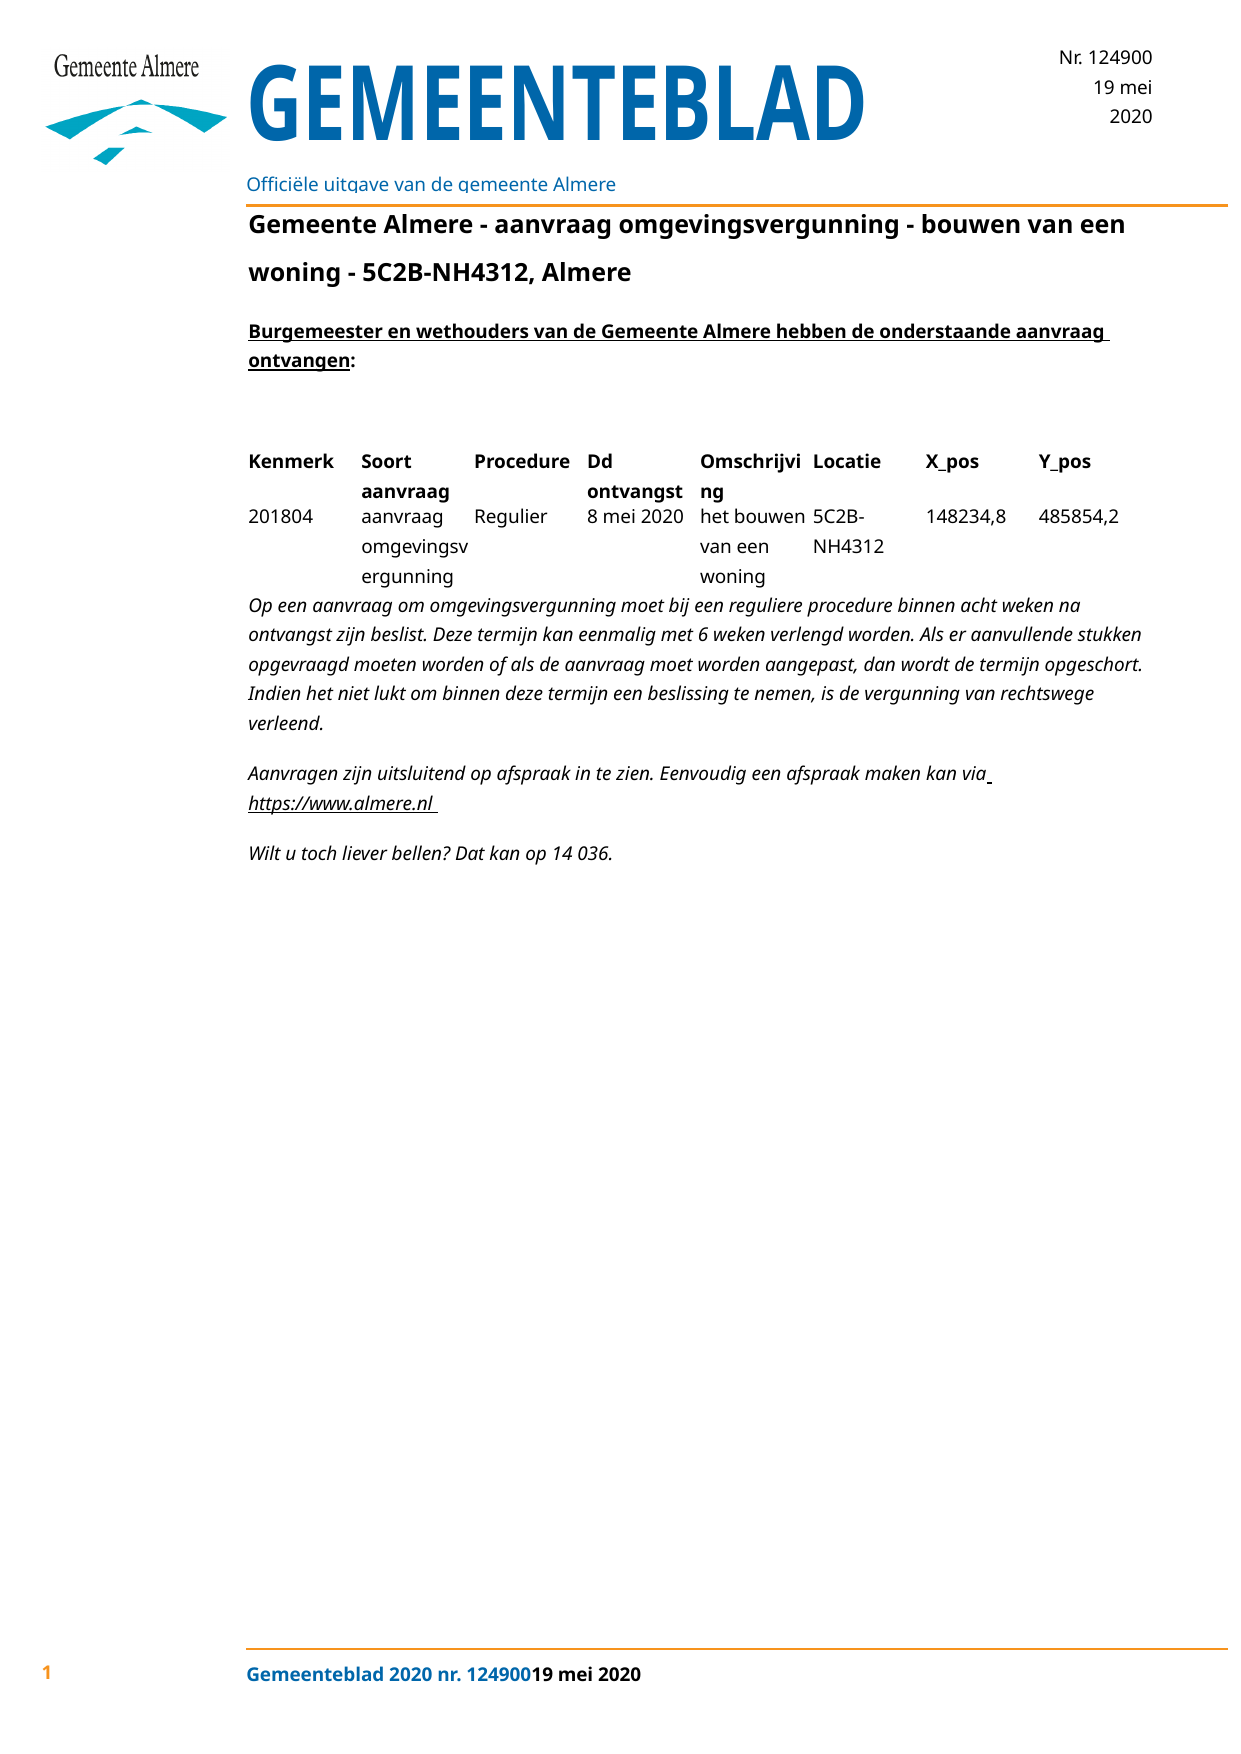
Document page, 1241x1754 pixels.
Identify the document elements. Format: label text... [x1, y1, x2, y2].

table_cell 148234,8 [926, 504, 1038, 589]
table_header X_pos [926, 449, 1038, 504]
table_header Locatie [813, 449, 926, 504]
text Gemeente Almere - aanvraag omgevingsvergunning - bouwen van een woning - 5C2B-NH4312, Almere [248, 207, 1152, 288]
table_cell 201804 [248, 504, 361, 589]
text Aanvragen zijn uitsluitend op afspraak in te zien. Eenvoudig een afspraak maken kan via https://www.almere.nl [248, 761, 1152, 816]
table_header Y_pos [1039, 449, 1152, 504]
table_header Soort aanvraag [361, 449, 474, 504]
picture [41, 47, 231, 172]
table_cell 485854,2 [1039, 504, 1152, 589]
table_cell Regulier [474, 504, 587, 589]
text Op een aanvraag om omgevingsvergunning moet bij een reguliere procedure binnen acht weken na ontvangst zijn beslist. Deze termijn kan eenmalig met 6 weken verlengd worden. Als er aanvullende stukken opgevraagd moeten worden of als de aanvraag moet worden aangepast, dan wordt de termijn opgeschort. Indien het niet lukt om binnen deze termijn een beslissing te nemen, is de vergunning van rechtswege verleend. [248, 592, 1152, 736]
table_header Dd ontvangst [587, 449, 700, 504]
table_cell 8 mei 2020 [587, 504, 700, 589]
table_cell 5C2B-NH4312 [813, 504, 926, 589]
text Burgemeester en wethouders van de Gemeente Almere hebben de onderstaande aanvraag ontvangen: [248, 318, 1152, 373]
table_header Procedure [474, 449, 587, 504]
table_cell het bouwen van een woning [700, 504, 813, 589]
table_header Kenmerk [248, 449, 361, 504]
table_header Omschrijving [700, 449, 813, 504]
text Wilt u toch liever bellen? Dat kan op 14 036. [248, 841, 1152, 866]
table_cell aanvraag omgevingsvergunning [361, 504, 474, 589]
